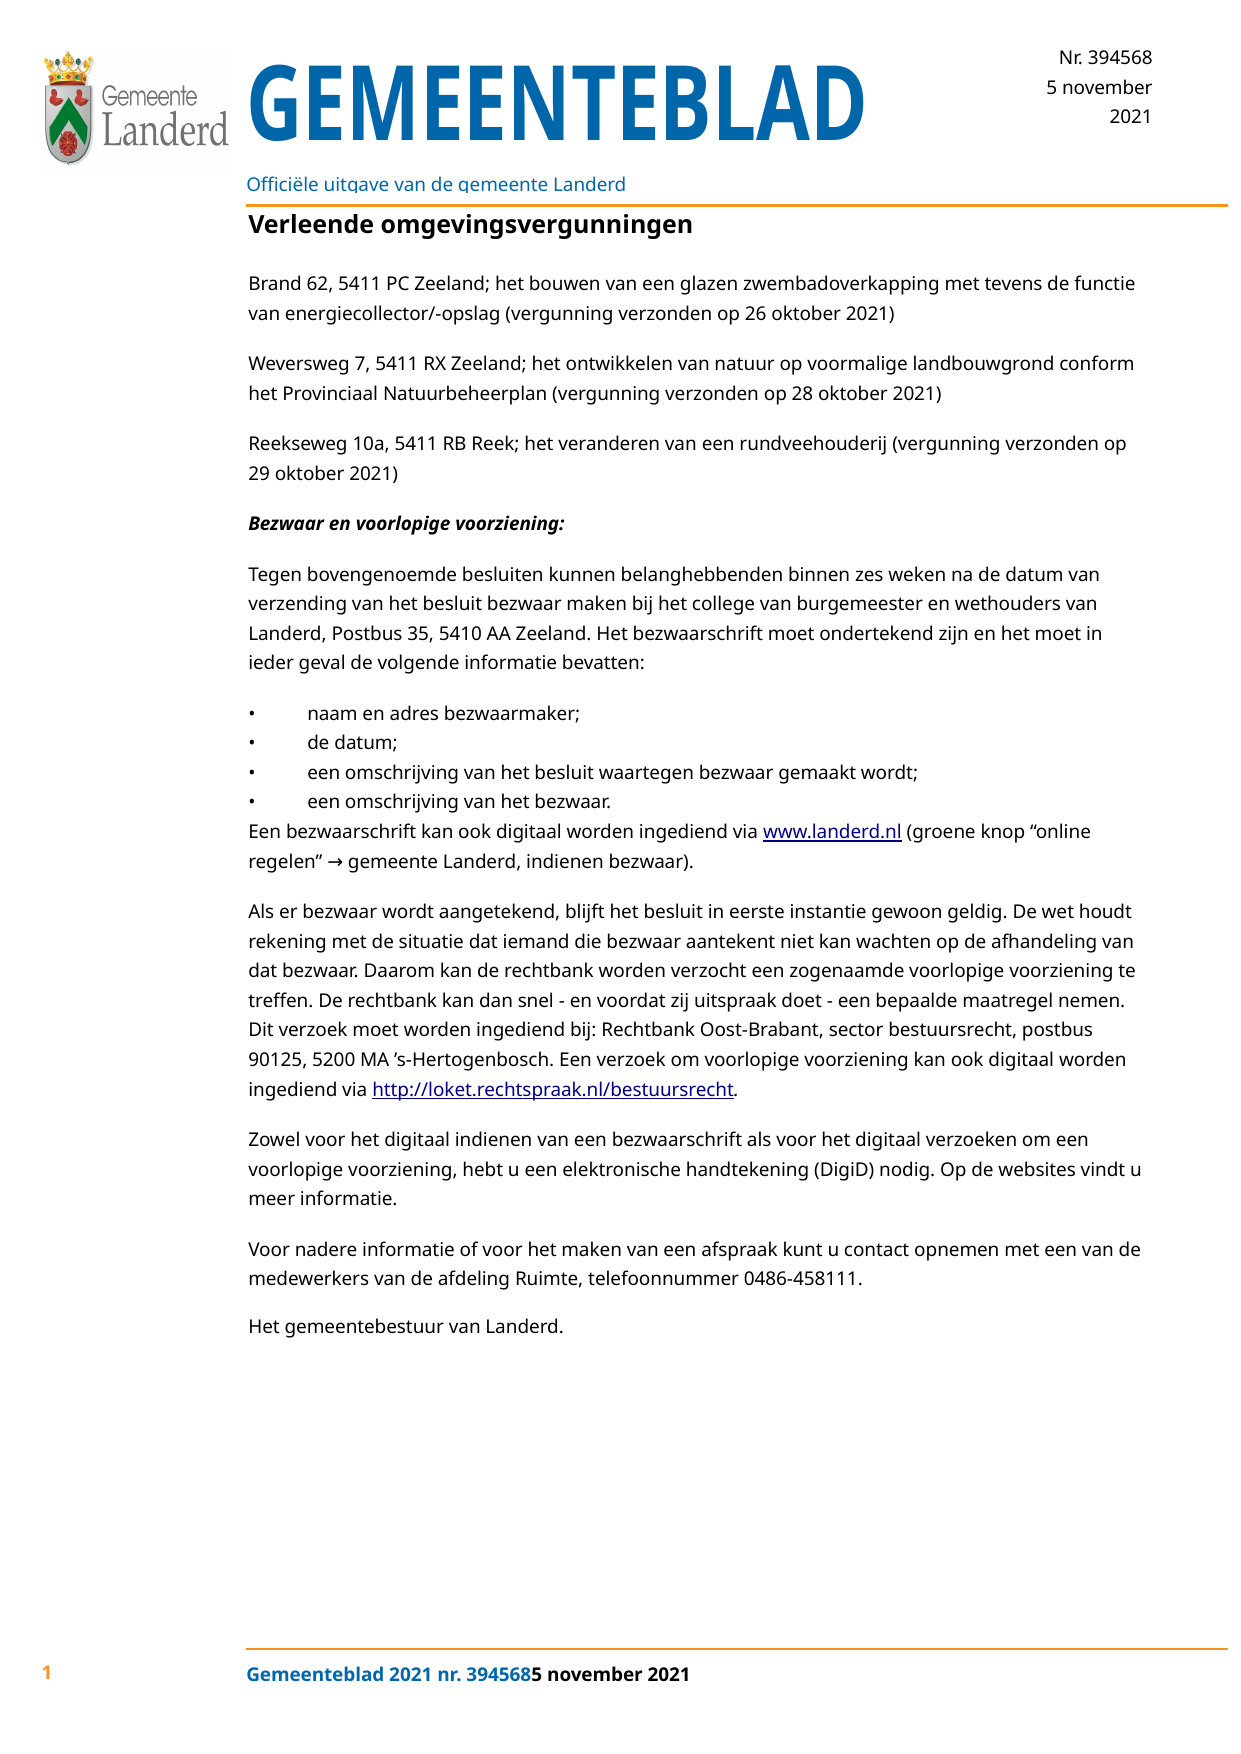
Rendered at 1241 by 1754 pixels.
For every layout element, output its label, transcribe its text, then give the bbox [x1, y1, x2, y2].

list een omschrijving van het bezwaar. [248, 789, 1152, 814]
text Bezwaar en voorlopige voorziening: [248, 510, 1152, 536]
text Zowel voor het digitaal indienen van een bezwaarschrift als voor het digitaal verzoeken om een voorlopige voorziening, hebt u een elektronische handtekening (DigiD) nodig. Op de websites vindt u meer informatie. [248, 1126, 1152, 1211]
picture [41, 47, 231, 172]
text Een bezwaarschrift kan ook digitaal worden ingediend via www.landerd.nl (groene knop “online regelen” → gemeente Landerd, indienen bezwaar). [248, 818, 1152, 873]
list een omschrijving van het besluit waartegen bezwaar gemaakt wordt; [248, 759, 1152, 785]
text Het gemeentebestuur van Landerd. [248, 1313, 1152, 1339]
list naam en adres bezwaarmaker; [248, 700, 1152, 726]
text Voor nadere informatie of voor het maken van een afspraak kunt u contact opnemen met een van de medewerkers van de afdeling Ruimte, telefoonnummer 0486-458111. [248, 1236, 1152, 1291]
text Als er bezwaar wordt aangetekend, blijft het besluit in eerste instantie gewoon geldig. De wet houdt rekening met de situatie dat iemand die bezwaar aantekent niet kan wachten op de afhandeling van dat bezwaar. Daarom kan de rechtbank worden verzocht een zogenaamde voorlopige voorziening te treffen. De rechtbank kan dan snel - en voordat zij uitspraak doet - een bepaalde maatregel nemen. Dit verzoek moet worden ingediend bij: Rechtbank Oost-Brabant, sector bestuursrecht, postbus 90125, 5200 MA ’s-Hertogenbosch. Een verzoek om voorlopige voorziening kan ook digitaal worden ingediend via http://loket.rechtspraak.nl/bestuursrecht. [248, 898, 1152, 1101]
text Brand 62, 5411 PC Zeeland; het bouwen van een glazen zwembadoverkapping met tevens de functie van energiecollector/-opslag (vergunning verzonden op 26 oktober 2021) [248, 270, 1152, 326]
text Tegen bovengenoemde besluiten kunnen belanghebbenden binnen zes weken na de datum van verzending van het besluit bezwaar maken bij het college van burgemeester en wethouders van Landerd, Postbus 35, 5410 AA Zeeland. Het bezwaarschrift moet ondertekend zijn en het moet in ieder geval de volgende informatie bevatten: [248, 561, 1152, 675]
text Reekseweg 10a, 5411 RB Reek; het veranderen van een rundveehouderij (vergunning verzonden op 29 oktober 2021) [248, 430, 1152, 486]
text Weversweg 7, 5411 RX Zeeland; het ontwikkelen van natuur op voormalige landbouwgrond conform het Provinciaal Natuurbeheerplan (vergunning verzonden op 28 oktober 2021) [248, 350, 1152, 406]
text Verleende omgevingsvergunningen [248, 207, 1152, 241]
list de datum; [248, 729, 1152, 755]
